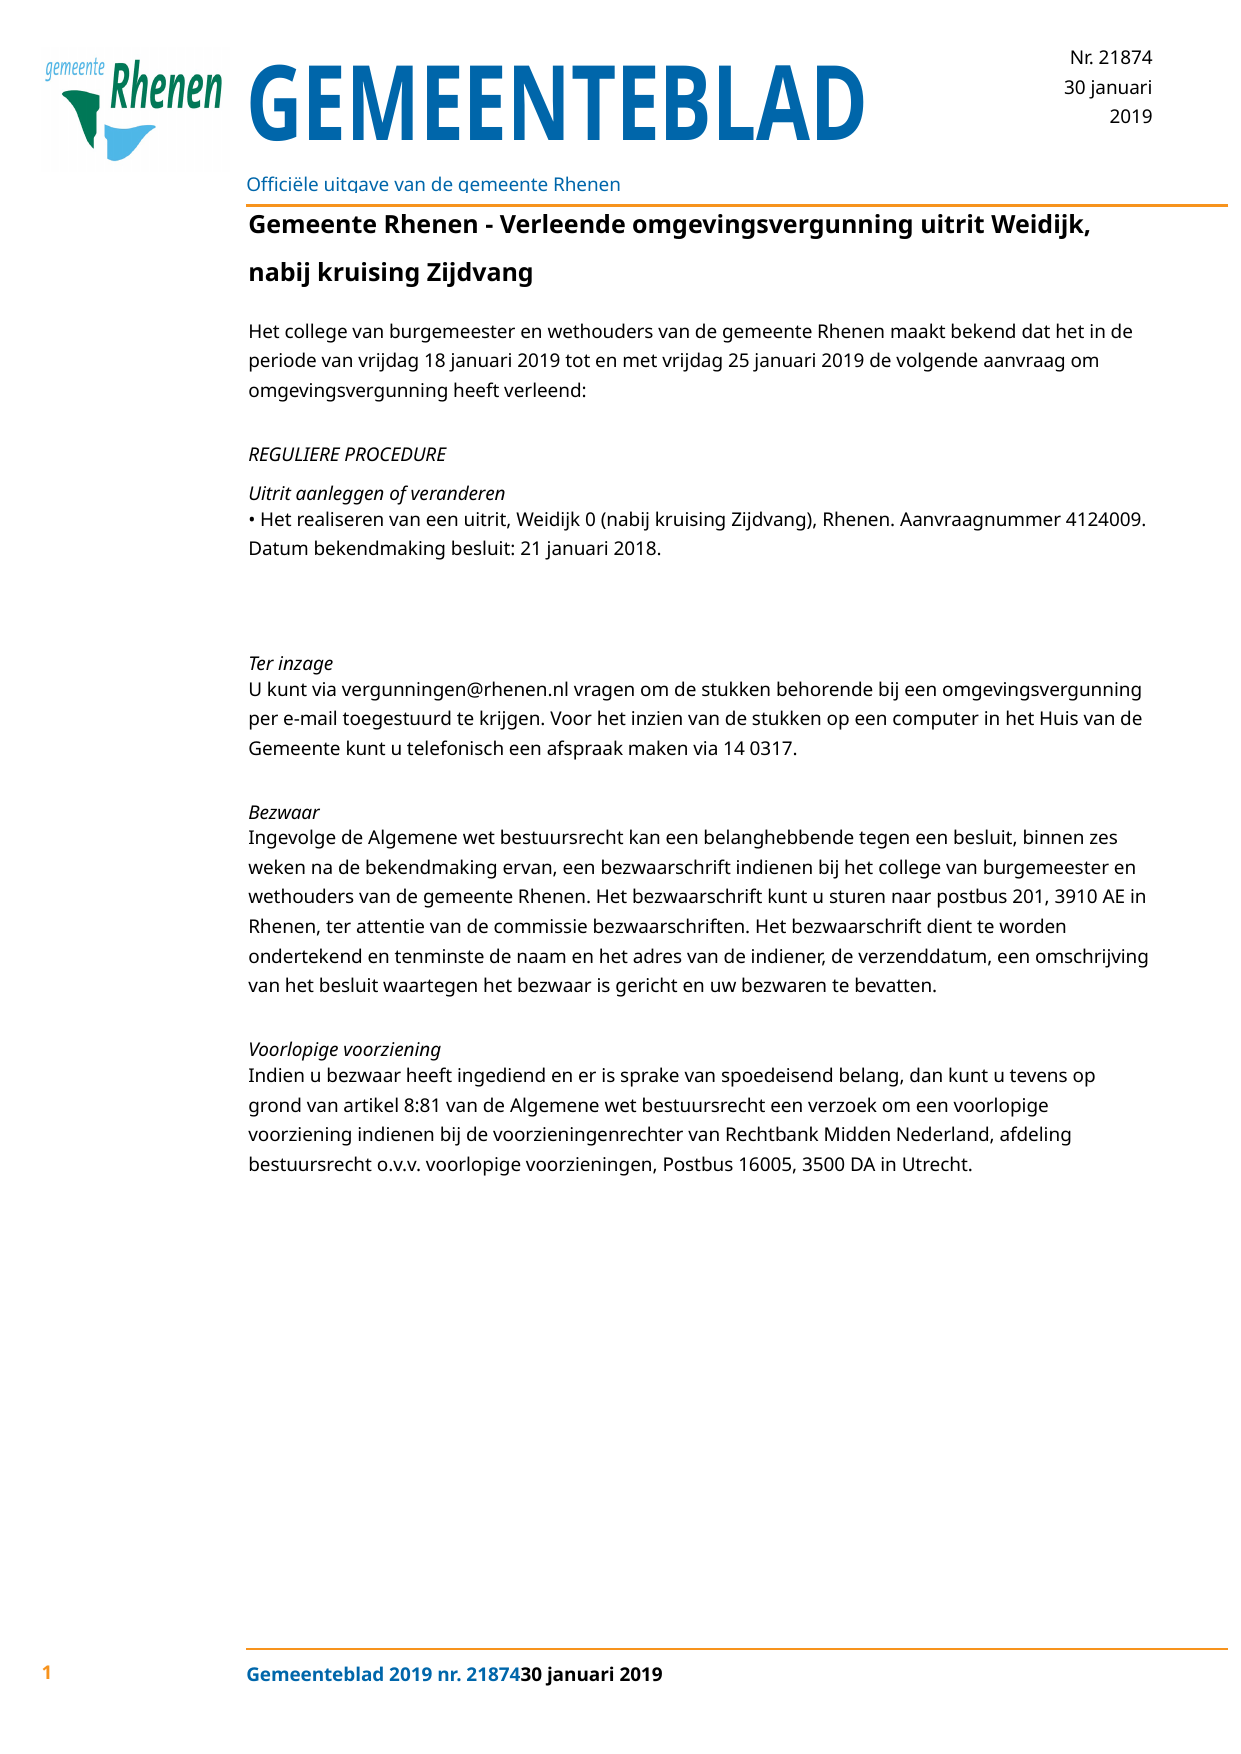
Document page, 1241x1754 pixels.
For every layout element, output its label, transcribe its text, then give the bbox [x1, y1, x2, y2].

text U kunt via vergunningen@rhenen.nl vragen om de stukken behorende bij een omgevingsvergunning per e-mail toegestuurd te krijgen. Voor het inzien van de stukken op een computer in het Huis van de Gemeente kunt u telefonisch een afspraak maken via 14 0317. [248, 676, 1152, 761]
text Voorlopige voorziening [248, 1036, 1152, 1062]
text REGULIERE PROCEDURE [248, 441, 1152, 467]
text Ingevolge de Algemene wet bestuursrecht kan een belanghebbende tegen een besluit, binnen zes weken na de bekendmaking ervan, een bezwaarschrift indienen bij het college van burgemeester en wethouders van de gemeente Rhenen. Het bezwaarschrift kunt u sturen naar postbus 201, 3910 AE in Rhenen, ter attentie van de commissie bezwaarschriften. Het bezwaarschrift dient te worden ondertekend en tenminste de naam en het adres van de indiener, de verzenddatum, een omschrijving van het besluit waartegen het bezwaar is gericht en uw bezwaren te bevatten. [248, 824, 1152, 998]
text Gemeente Rhenen - Verleende omgevingsvergunning uitrit Weidijk, nabij kruising Zijdvang [248, 207, 1152, 288]
text • Het realiseren van een uitrit, Weidijk 0 (nabij kruising Zijdvang), Rhenen. Aanvraagnummer 4124009. Datum bekendmaking besluit: 21 januari 2018. [248, 506, 1152, 561]
text Uitrit aanleggen of veranderen [248, 480, 1152, 506]
picture [41, 47, 231, 172]
text Bezwaar [248, 799, 1152, 824]
text Indien u bezwaar heeft ingediend en er is sprake van spoedeisend belang, dan kunt u tevens op grond van artikel 8:81 van de Algemene wet bestuursrecht een verzoek om een voorlopige voorziening indienen bij de voorzieningenrechter van Rechtbank Midden Nederland, afdeling bestuursrecht o.v.v. voorlopige voorzieningen, Postbus 16005, 3500 DA in Utrecht. [248, 1062, 1152, 1177]
text Ter inzage [248, 650, 1152, 676]
text Het college van burgemeester en wethouders van de gemeente Rhenen maakt bekend dat het in de periode van vrijdag 18 januari 2019 tot en met vrijdag 25 januari 2019 de volgende aanvraag om omgevingsvergunning heeft verleend: [248, 318, 1152, 403]
